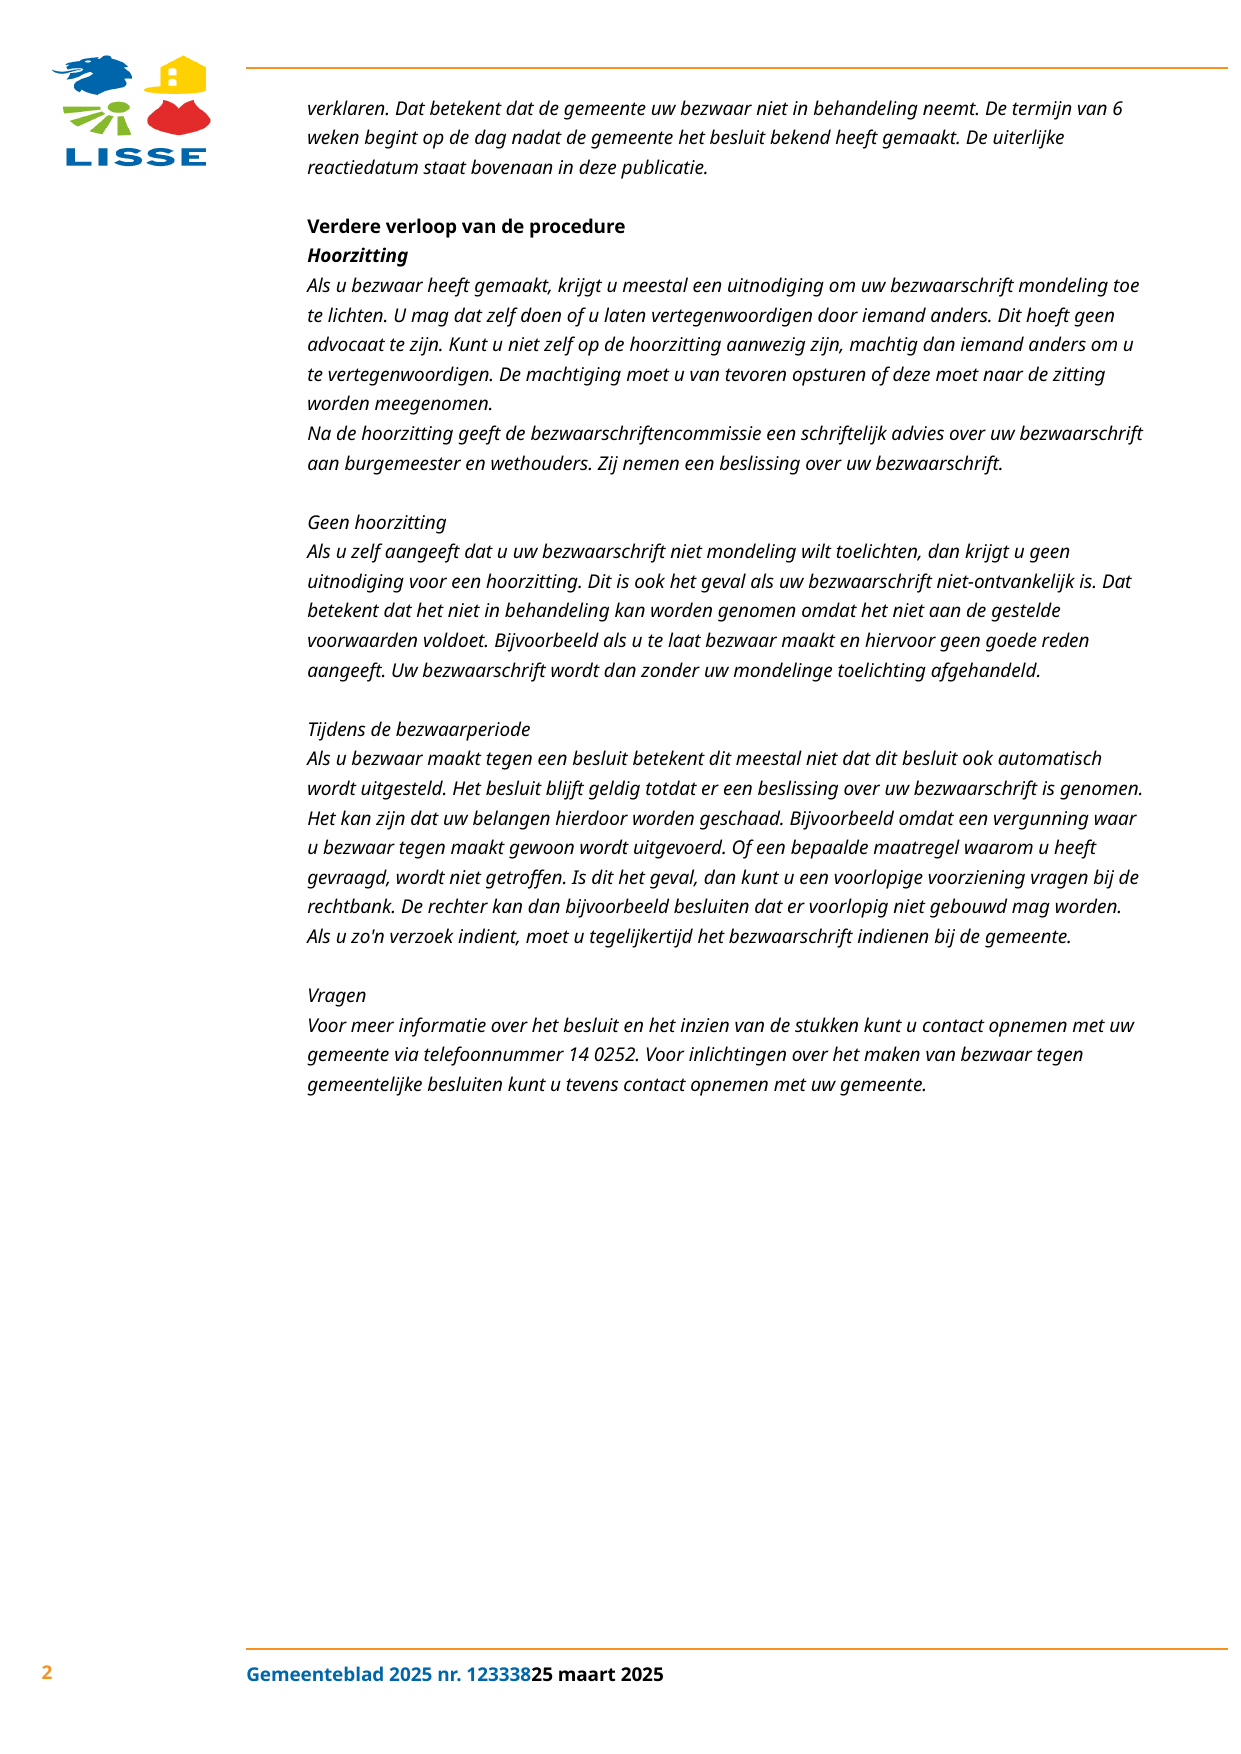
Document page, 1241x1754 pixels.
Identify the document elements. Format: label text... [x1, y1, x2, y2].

list Geen hoorzitting [248, 509, 1152, 535]
list Als u zelf aangeeft dat u uw bezwaarschrift niet mondeling wilt toelichten, dan krijgt u geen uitnodiging voor een hoorzitting. Dit is ook het geval als uw bezwaarschrift niet-ontvankelijk is. Dat betekent dat het niet in behandeling kan worden genomen omdat het niet aan de gestelde voorwaarden voldoet. Bijvoorbeeld als u te laat bezwaar maakt en hiervoor geen goede reden aangeeft. Uw bezwaarschrift wordt dan zonder uw mondelinge toelichting afgehandeld. [248, 538, 1152, 683]
list Als u bezwaar heeft gemaakt, krijgt u meestal een uitnodiging om uw bezwaarschrift mondeling toe te lichten. U mag dat zelf doen of u laten vertegenwoordigen door iemand anders. Dit hoeft geen advocaat te zijn. Kunt u niet zelf op de hoorzitting aanwezig zijn, machtig dan iemand anders om u te vertegenwoordigen. De machtiging moet u van tevoren opsturen of deze moet naar de zitting worden meegenomen. [248, 272, 1152, 416]
list verklaren. Dat betekent dat de gemeente uw bezwaar niet in behandeling neemt. De termijn van 6 weken begint op de dag nadat de gemeente het besluit bekend heeft gemaakt. De uiterlijke reactiedatum staat bovenaan in deze publicatie. [248, 95, 1152, 180]
list Voor meer informatie over het besluit en het inzien van de stukken kunt u contact opnemen met uw gemeente via telefoonnummer 14 0252. Voor inlichtingen over het maken van bezwaar tegen gemeentelijke besluiten kunt u tevens contact opnemen met uw gemeente. [248, 1012, 1152, 1097]
list Als u bezwaar maakt tegen een besluit betekent dit meestal niet dat dit besluit ook automatisch wordt uitgesteld. Het besluit blijft geldig totdat er een beslissing over uw bezwaarschrift is genomen. Het kan zijn dat uw belangen hierdoor worden geschaad. Bijvoorbeeld omdat een vergunning waar u bezwaar tegen maakt gewoon wordt uitgevoerd. Of een bepaalde maatregel waarom u heeft gevraagd, wordt niet getroffen. Is dit het geval, dan kunt u een voorlopige voorziening vragen bij de rechtbank. De rechter kan dan bijvoorbeeld besluiten dat er voorlopig niet gebouwd mag worden. Als u zo'n verzoek indient, moet u tegelijkertijd het bezwaarschrift indienen bij de gemeente. [248, 746, 1152, 949]
list Hoorzitting [248, 243, 1152, 268]
list Na de hoorzitting geeft de bezwaarschriftencommissie een schriftelijk advies over uw bezwaarschrift aan burgemeester en wethouders. Zij nemen een beslissing over uw bezwaarschrift. [248, 420, 1152, 476]
list Tijdens de bezwaarperiode [248, 716, 1152, 742]
list Verdere verloop van de procedure [248, 213, 1152, 239]
picture [41, 47, 231, 172]
list Vragen [248, 982, 1152, 1008]
